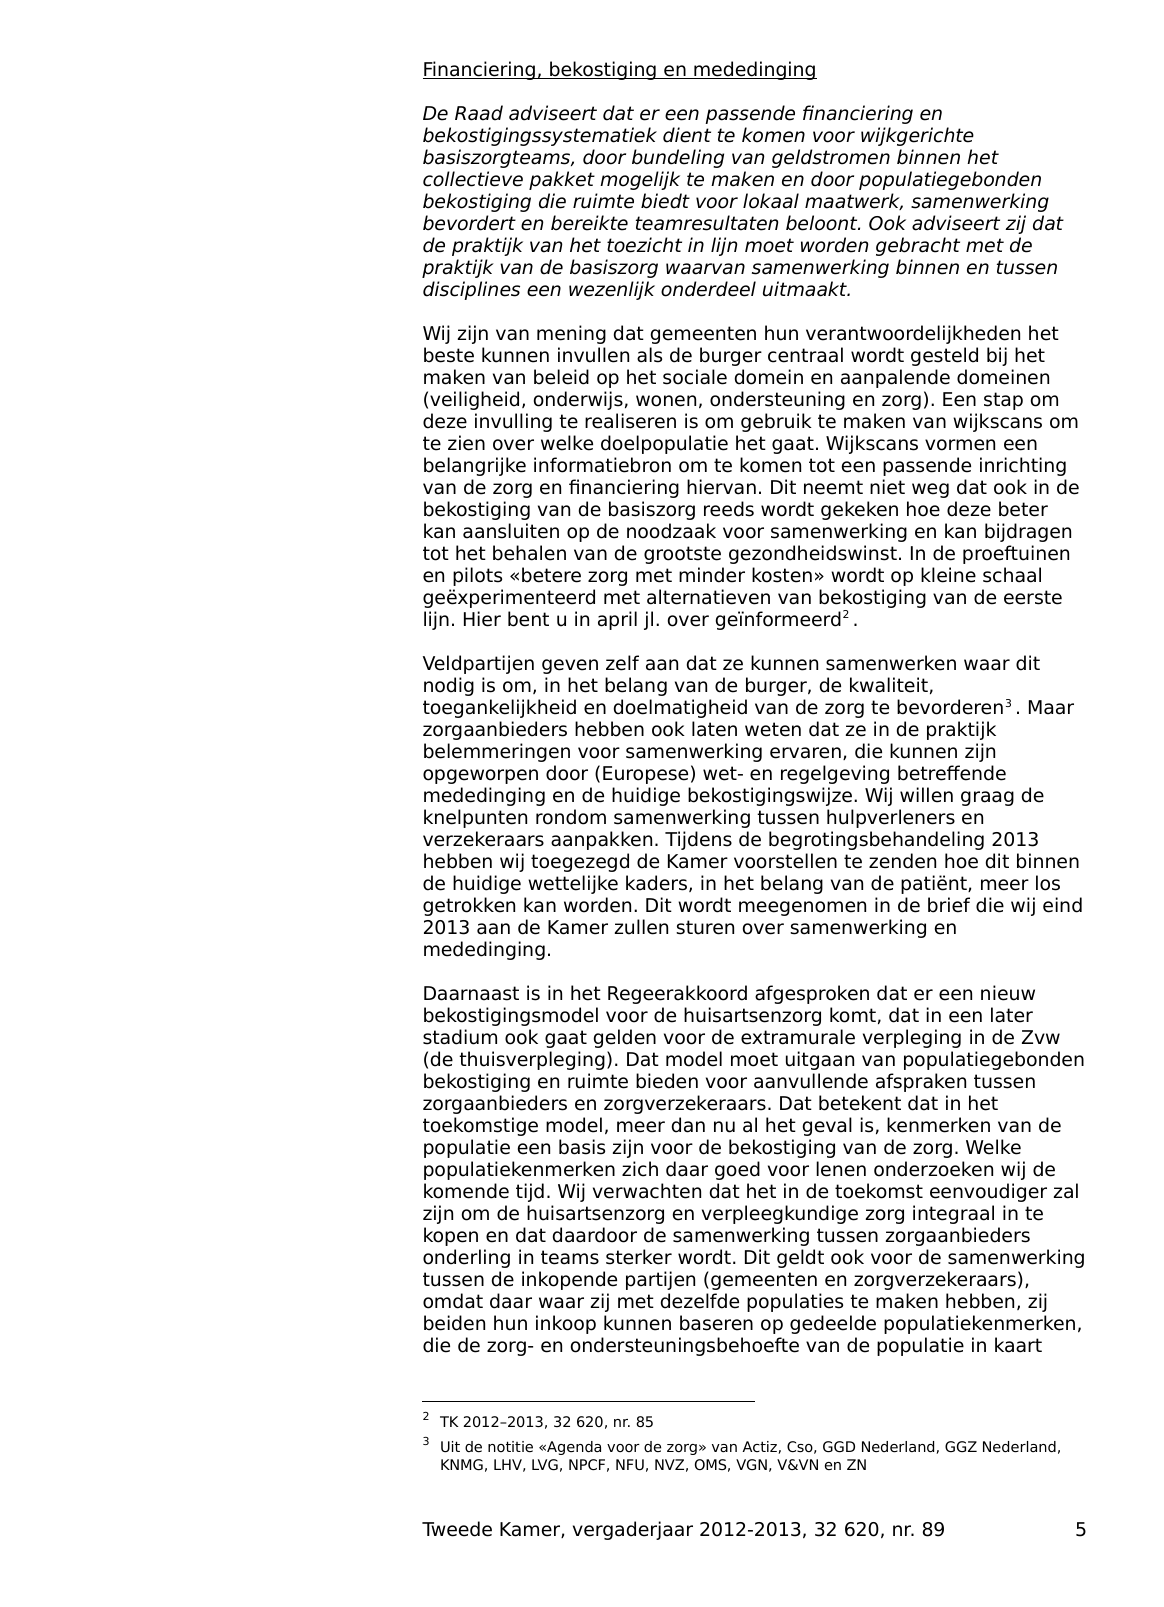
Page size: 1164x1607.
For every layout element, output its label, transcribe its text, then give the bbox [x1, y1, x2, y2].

text Uit de notitie «Agenda voor de zorg» van Actiz, Cso, GGD Nederland, GGZ Nederland, KNMG, LHV, LVG, NPCF, NFU, NVZ, OMS, VGN, V&VN en ZN [422, 1435, 1087, 1474]
text Daarnaast is in het Regeerakkoord afgesproken dat er een nieuw bekostigingsmodel voor de huisartsenzorg komt, dat in een later stadium ook gaat gelden voor de extramurale verpleging in de Zvw (de thuisverpleging). Dat model moet uitgaan van populatiegebonden bekostiging en ruimte bieden voor aanvullende afspraken tussen zorgaanbieders en zorgverzekeraars. Dat betekent dat in het toekomstige model, meer dan nu al het geval is, kenmerken van de populatie een basis zijn voor de bekostiging van de zorg. Welke populatiekenmerken zich daar goed voor lenen onderzoeken wij de komende tijd. Wij verwachten dat het in de toekomst eenvoudiger zal zijn om de huisartsenzorg en verpleegkundige zorg integraal in te kopen en dat daardoor de samenwerking tussen zorgaanbieders onderling in teams sterker wordt. Dit geldt ook voor de samenwerking tussen de inkopende partijen (gemeenten en zorgverzekeraars), omdat daar waar zij met dezelfde populaties te maken hebben, zij beiden hun inkoop kunnen baseren op gedeelde populatiekenmerken, die de zorg- en ondersteuningsbehoefte van de populatie in kaart [422, 983, 1087, 1357]
text TK 2012–2013, 32 620, nr. 85 [422, 1410, 1087, 1432]
text Veldpartijen geven zelf aan dat ze kunnen samenwerken waar dit nodig is om, in het belang van de burger, de kwaliteit, toegankelijkheid en doelmatigheid van de zorg te bevorderen. Maar zorgaanbieders hebben ook laten weten dat ze in de praktijk belemmeringen voor samenwerking ervaren, die kunnen zijn opgeworpen door (Europese) wet- en regelgeving betreffende mededinging en de huidige bekostigingswijze. Wij willen graag de knelpunten rondom samenwerking tussen hulpverleners en verzekeraars aanpakken. Tijdens de begrotingsbehandeling 2013 hebben wij toegezegd de Kamer voorstellen te zenden hoe dit binnen de huidige wettelijke kaders, in het belang van de patiënt, meer los getrokken kan worden. Dit wordt meegenomen in de brief die wij eind 2013 aan de Kamer zullen sturen over samenwerking en mededinging. [422, 653, 1087, 961]
text De Raad adviseert dat er een passende financiering en bekostigingssystematiek dient te komen voor wijkgerichte basiszorgteams, door bundeling van geldstromen binnen het collectieve pakket mogelijk te maken en door populatiegebonden bekostiging die ruimte biedt voor lokaal maatwerk, samenwerking bevordert en bereikte teamresultaten beloont. Ook adviseert zij dat de praktijk van het toezicht in lijn moet worden gebracht met de praktijk van de basiszorg waarvan samenwerking binnen en tussen disciplines een wezenlijk onderdeel uitmaakt. [422, 103, 1087, 301]
text Wij zijn van mening dat gemeenten hun verantwoordelijkheden het beste kunnen invullen als de burger centraal wordt gesteld bij het maken van beleid op het sociale domein en aanpalende domeinen (veiligheid, onderwijs, wonen, ondersteuning en zorg). Een stap om deze invulling te realiseren is om gebruik te maken van wijkscans om te zien over welke doelpopulatie het gaat. Wijkscans vormen een belangrijke informatiebron om te komen tot een passende inrichting van de zorg en financiering hiervan. Dit neemt niet weg dat ook in de bekostiging van de basiszorg reeds wordt gekeken hoe deze beter kan aansluiten op de noodzaak voor samenwerking en kan bijdragen tot het behalen van de grootste gezondheidswinst. In de proeftuinen en pilots «betere zorg met minder kosten» wordt op kleine schaal geëxperimenteerd met alternatieven van bekostiging van de eerste lijn. Hier bent u in april jl. over geïnformeerd. [422, 323, 1087, 631]
subtitle Financiering, bekostiging en mededinging [422, 59, 1087, 81]
